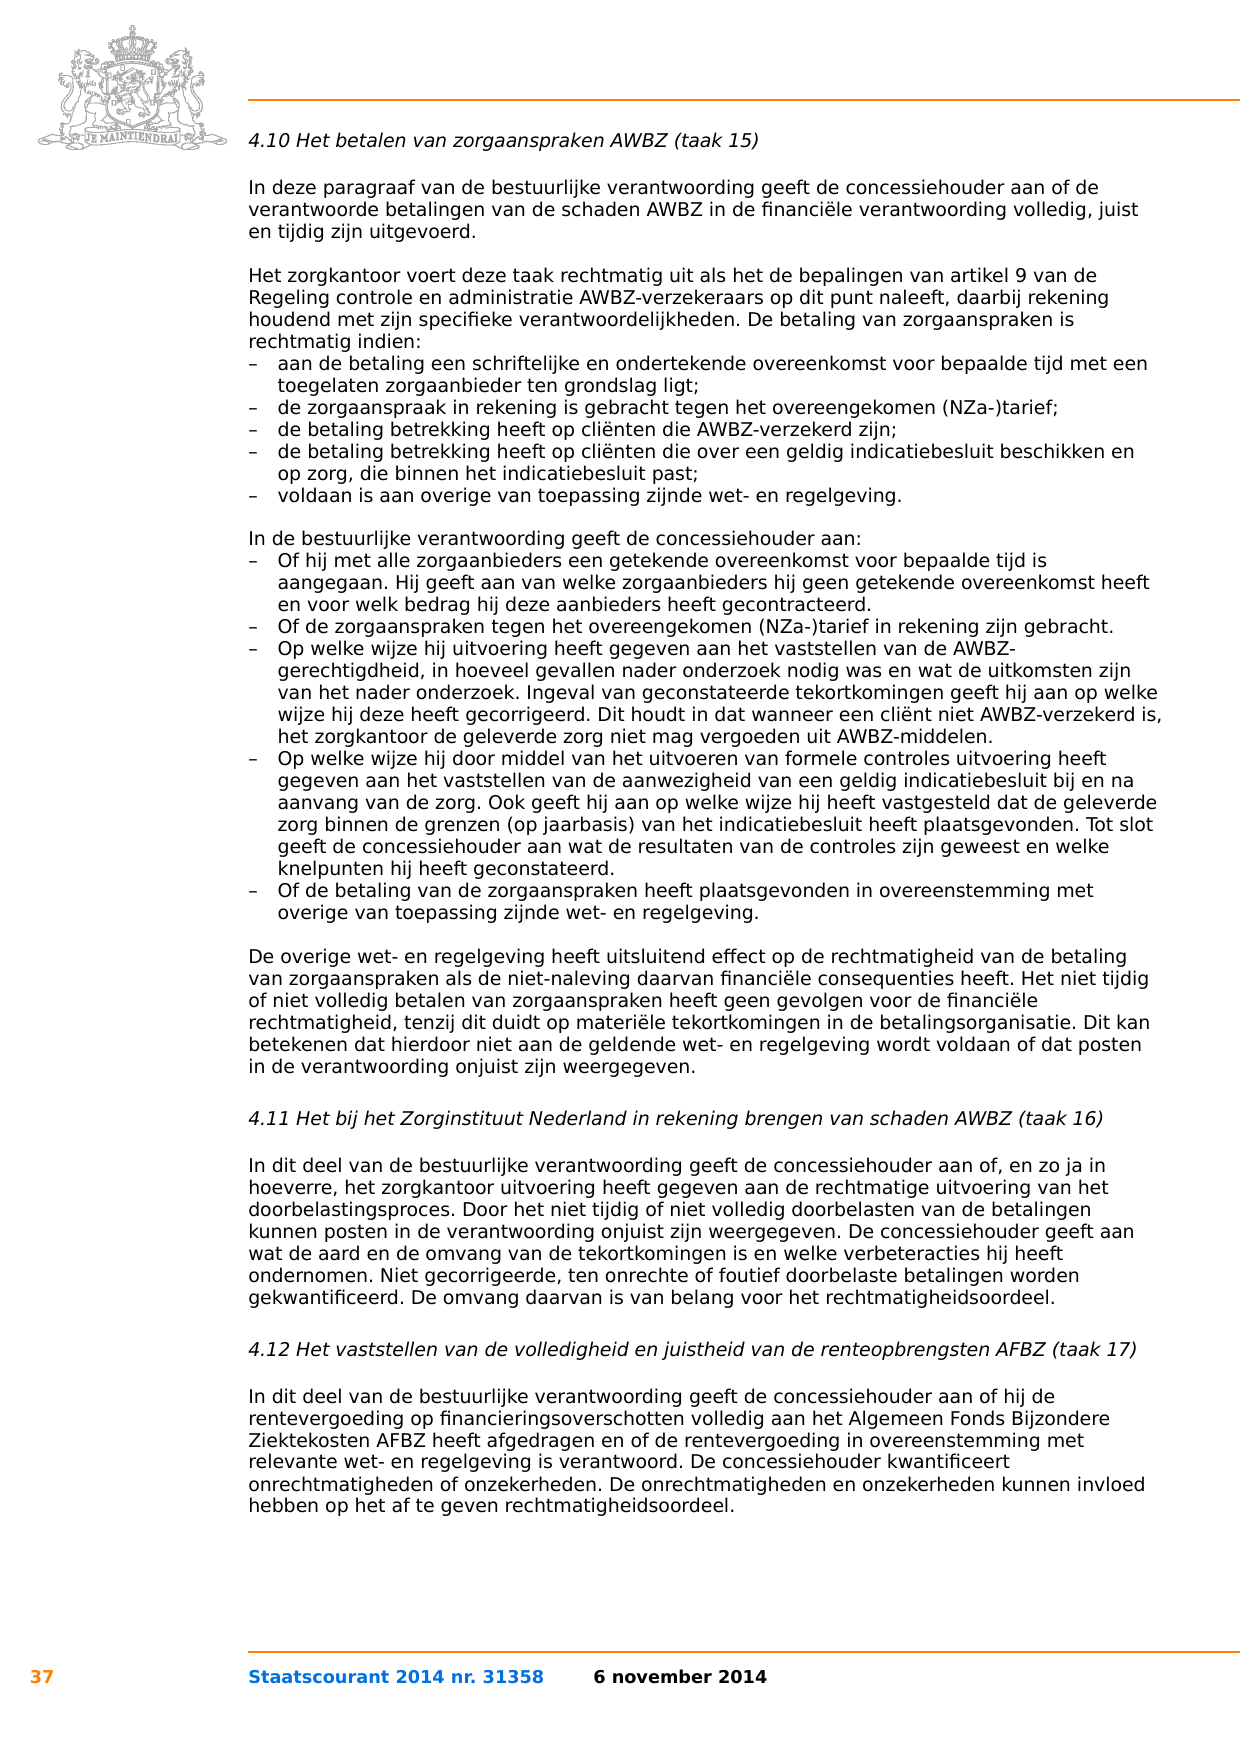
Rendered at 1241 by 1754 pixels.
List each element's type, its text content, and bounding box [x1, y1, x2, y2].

text De overige wet- en regelgeving heeft uitsluitend effect op de rechtmatigheid van de betaling van zorgaanspraken als de niet-naleving daarvan financiële consequenties heeft. Het niet tijdig of niet volledig betalen van zorgaanspraken heeft geen gevolgen voor de financiële rechtmatigheid, tenzij dit duidt op materiële tekortkomingen in de betalingsorganisatie. Dit kan betekenen dat hierdoor niet aan de geldende wet- en regelgeving wordt voldaan of dat posten in de verantwoording onjuist zijn weergegeven. [248, 946, 1163, 1078]
subtitle 4.12 Het vaststellen van de volledigheid en juistheid van de renteopbrengsten AFBZ (taak 17) [248, 1338, 1163, 1361]
picture [38, 25, 227, 150]
text – Of de betaling van de zorgaanspraken heeft plaatsgevonden in overeenstemming met overige van toepassing zijnde wet- en regelgeving. [248, 880, 1163, 924]
text – Op welke wijze hij door middel van het uitvoeren van formele controles uitvoering heeft gegeven aan het vaststellen van de aanwezigheid van een geldig indicatiebesluit bij en na aanvang van de zorg. Ook geeft hij aan op welke wijze hij heeft vastgesteld dat de geleverde zorg binnen de grenzen (op jaarbasis) van het indicatiebesluit heeft plaatsgevonden. Tot slot geeft de concessiehouder aan wat de resultaten van de controles zijn geweest en welke knelpunten hij heeft geconstateerd. [248, 748, 1163, 880]
subtitle 4.10 Het betalen van zorgaanspraken AWBZ (taak 15) [248, 130, 1163, 152]
text In dit deel van de bestuurlijke verantwoording geeft de concessiehouder aan of hij de rentevergoeding op financieringsoverschotten volledig aan het Algemeen Fonds Bijzondere Ziektekosten AFBZ heeft afgedragen en of de rentevergoeding in overeenstemming met relevante wet- en regelgeving is verantwoord. De concessiehouder kwantificeert onrechtmatigheden of onzekerheden. De onrechtmatigheden en onzekerheden kunnen invloed hebben op het af te geven rechtmatigheidsoordeel. [248, 1386, 1163, 1517]
text Het zorgkantoor voert deze taak rechtmatig uit als het de bepalingen van artikel 9 van de Regeling controle en administratie AWBZ-verzekeraars op dit punt naleeft, daarbij rekening houdend met zijn specifieke verantwoordelijkheden. De betaling van zorgaanspraken is rechtmatig indien: [248, 265, 1163, 353]
text In deze paragraaf van de bestuurlijke verantwoording geeft de concessiehouder aan of de verantwoorde betalingen van de schaden AWBZ in de financiële verantwoording volledig, juist en tijdig zijn uitgevoerd. [248, 177, 1163, 243]
text – de betaling betrekking heeft op cliënten die over een geldig indicatiebesluit beschikken en op zorg, die binnen het indicatiebesluit past; [248, 441, 1163, 484]
text – Of de zorgaanspraken tegen het overeengekomen (NZa-)tarief in rekening zijn gebracht. [248, 616, 1163, 638]
text – Op welke wijze hij uitvoering heeft gegeven aan het vaststellen van de AWBZ-gerechtigdheid, in hoeveel gevallen nader onderzoek nodig was en wat de uitkomsten zijn van het nader onderzoek. Ingeval van geconstateerde tekortkomingen geeft hij aan op welke wijze hij deze heeft gecorrigeerd. Dit houdt in dat wanneer een cliënt niet AWBZ-verzekerd is, het zorgkantoor de geleverde zorg niet mag vergoeden uit AWBZ-middelen. [248, 638, 1163, 748]
text – de zorgaanspraak in rekening is gebracht tegen het overeengekomen (NZa-)tarief; [248, 397, 1163, 418]
text – voldaan is aan overige van toepassing zijnde wet- en regelgeving. [248, 484, 1163, 506]
text In de bestuurlijke verantwoording geeft de concessiehouder aan: [248, 528, 1163, 550]
subtitle 4.11 Het bij het Zorginstituut Nederland in rekening brengen van schaden AWBZ (taak 16) [248, 1108, 1163, 1130]
text – de betaling betrekking heeft op cliënten die AWBZ-verzekerd zijn; [248, 418, 1163, 441]
text – Of hij met alle zorgaanbieders een getekende overeenkomst voor bepaalde tijd is aangegaan. Hij geeft aan van welke zorgaanbieders hij geen getekende overeenkomst heeft en voor welk bedrag hij deze aanbieders heeft gecontracteerd. [248, 550, 1163, 616]
text In dit deel van de bestuurlijke verantwoording geeft de concessiehouder aan of, en zo ja in hoeverre, het zorgkantoor uitvoering heeft gegeven aan de rechtmatige uitvoering van het doorbelastingsproces. Door het niet tijdig of niet volledig doorbelasten van de betalingen kunnen posten in de verantwoording onjuist zijn weergegeven. De concessiehouder geeft aan wat de aard en de omvang van de tekortkomingen is en welke verbeteracties hij heeft ondernomen. Niet gecorrigeerde, ten onrechte of foutief doorbelaste betalingen worden gekwantificeerd. De omvang daarvan is van belang voor het rechtmatigheidsoordeel. [248, 1155, 1163, 1308]
text – aan de betaling een schriftelijke en ondertekende overeenkomst voor bepaalde tijd met een toegelaten zorgaanbieder ten grondslag ligt; [248, 353, 1163, 397]
